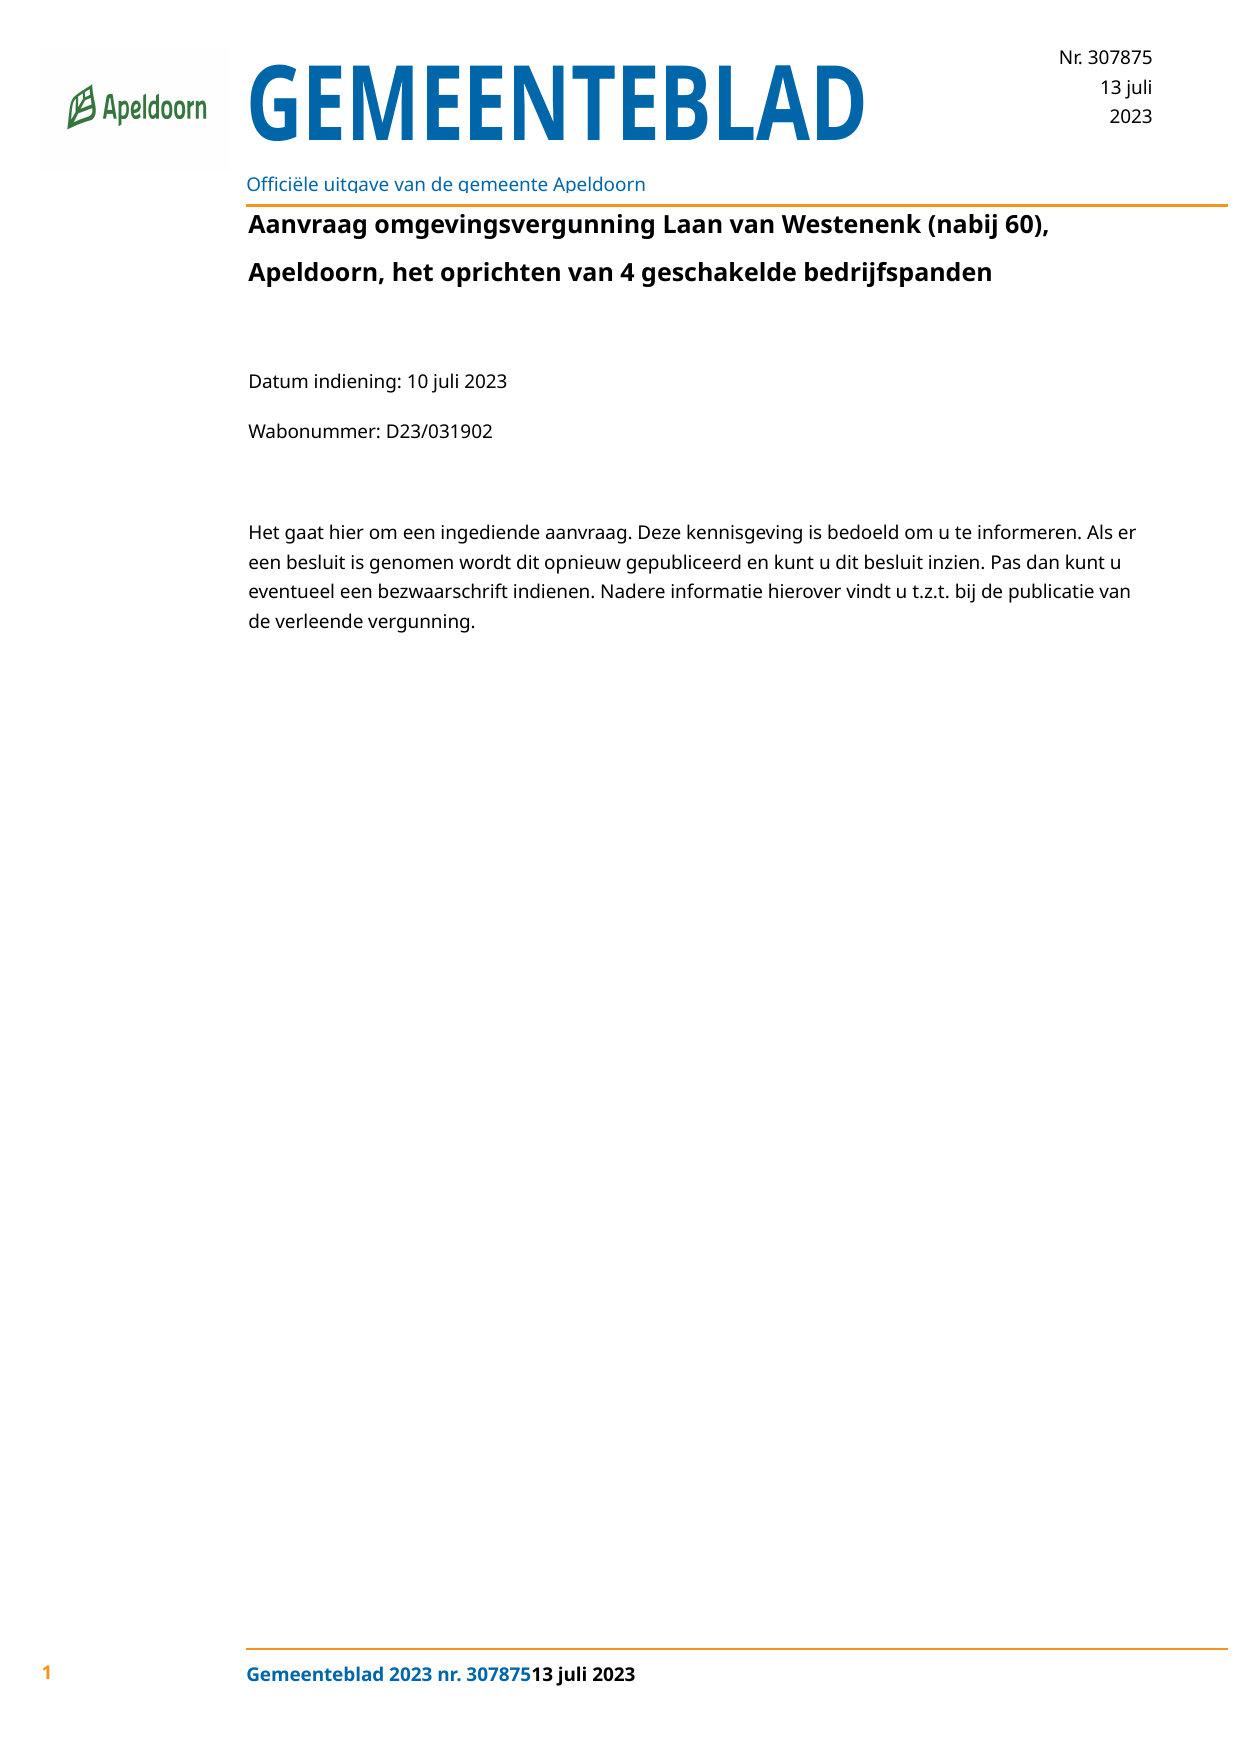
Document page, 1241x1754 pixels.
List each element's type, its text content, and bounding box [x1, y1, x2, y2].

text Het gaat hier om een ingediende aanvraag. Deze kennisgeving is bedoeld om u te informeren. Als er een besluit is genomen wordt dit opnieuw gepubliceerd en kunt u dit besluit inzien. Pas dan kunt u eventueel een bezwaarschrift indienen. Nadere informatie hierover vindt u t.z.t. bij de publicatie van de verleende vergunning. [248, 519, 1152, 634]
text Datum indiening: 10 juli 2023 [248, 368, 1152, 394]
picture [41, 47, 231, 172]
text Wabonummer: D23/031902 [248, 419, 1152, 444]
text Aanvraag omgevingsvergunning Laan van Westenenk (nabij 60), Apeldoorn, het oprichten van 4 geschakelde bedrijfspanden [248, 207, 1152, 288]
